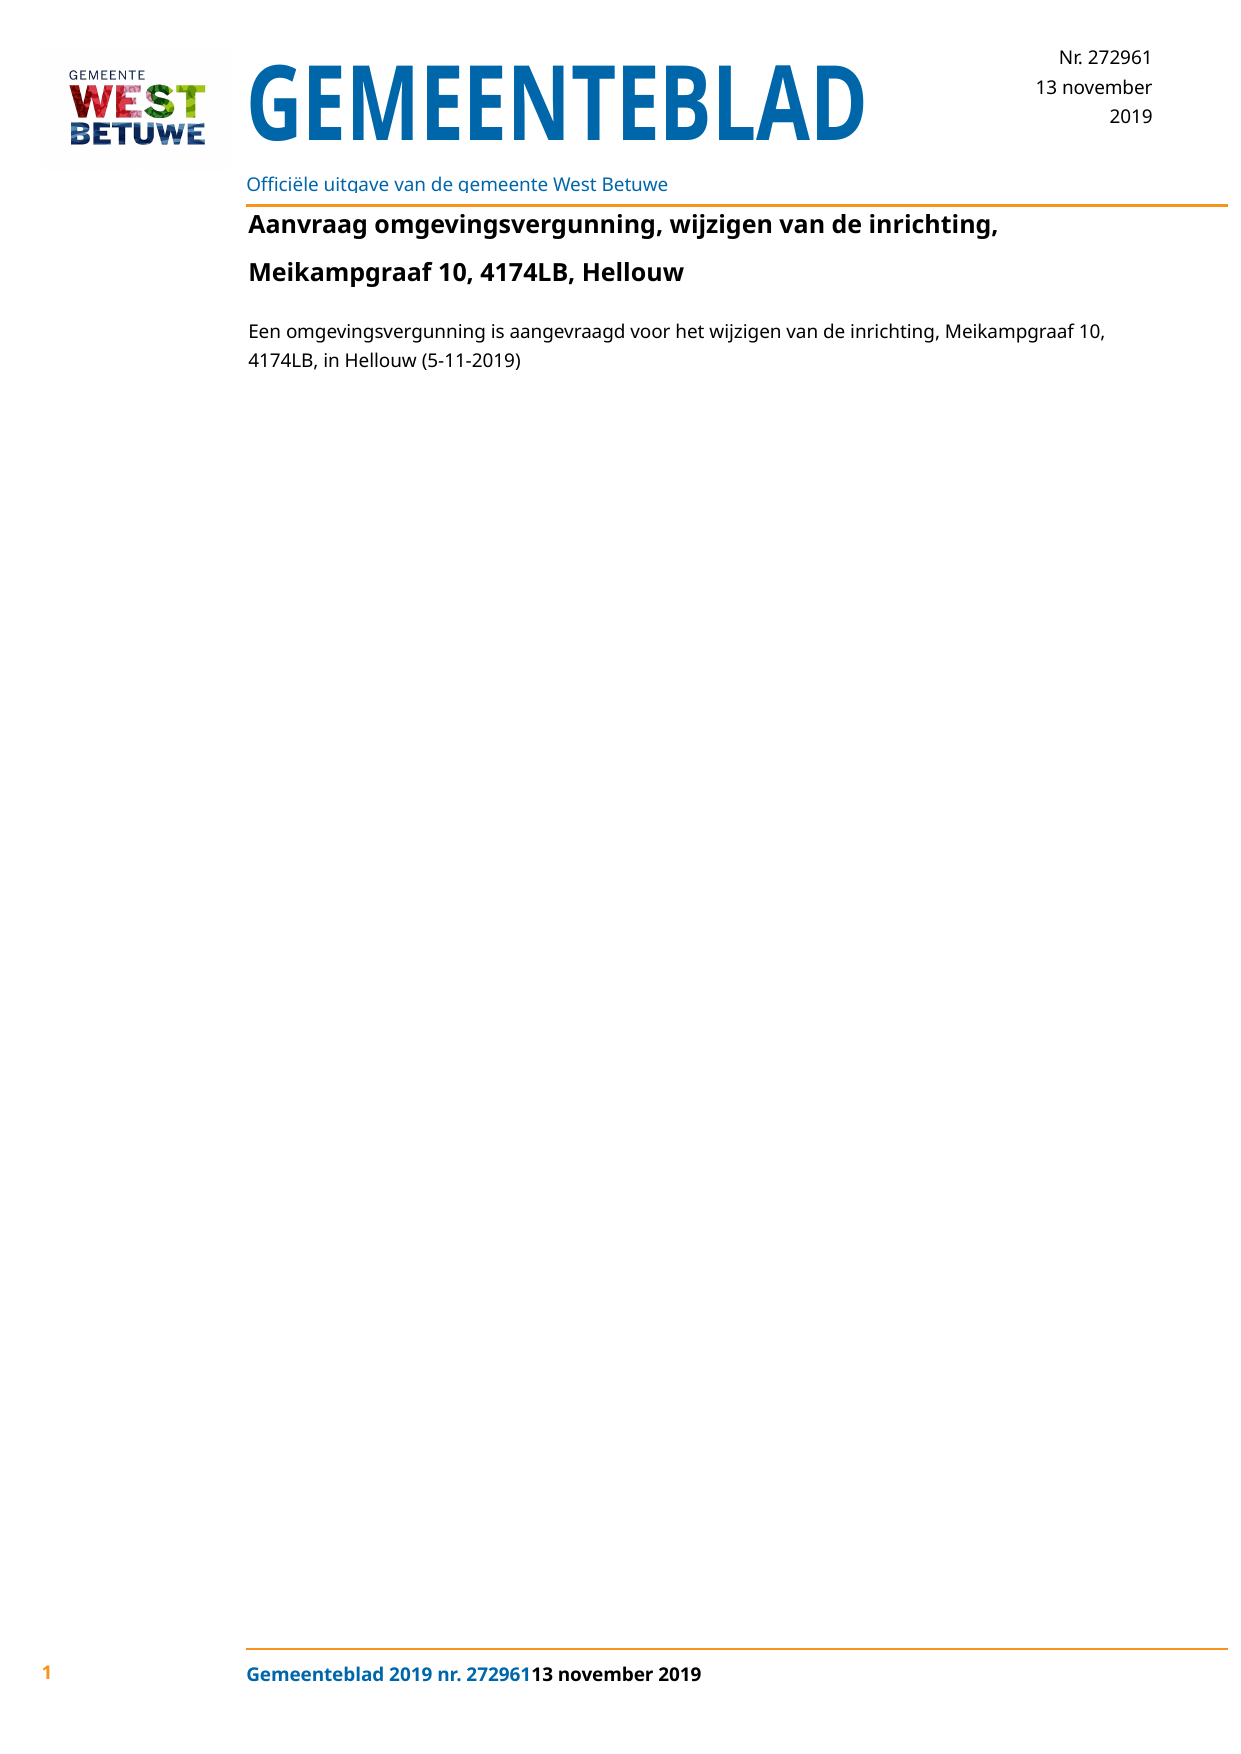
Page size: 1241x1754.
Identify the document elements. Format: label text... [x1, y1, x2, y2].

picture [41, 47, 231, 172]
text Een omgevingsvergunning is aangevraagd voor het wijzigen van de inrichting, Meikampgraaf 10, 4174LB, in Hellouw (5-11-2019) [248, 318, 1152, 373]
text Aanvraag omgevingsvergunning, wijzigen van de inrichting, Meikampgraaf 10, 4174LB, Hellouw [248, 207, 1152, 288]
